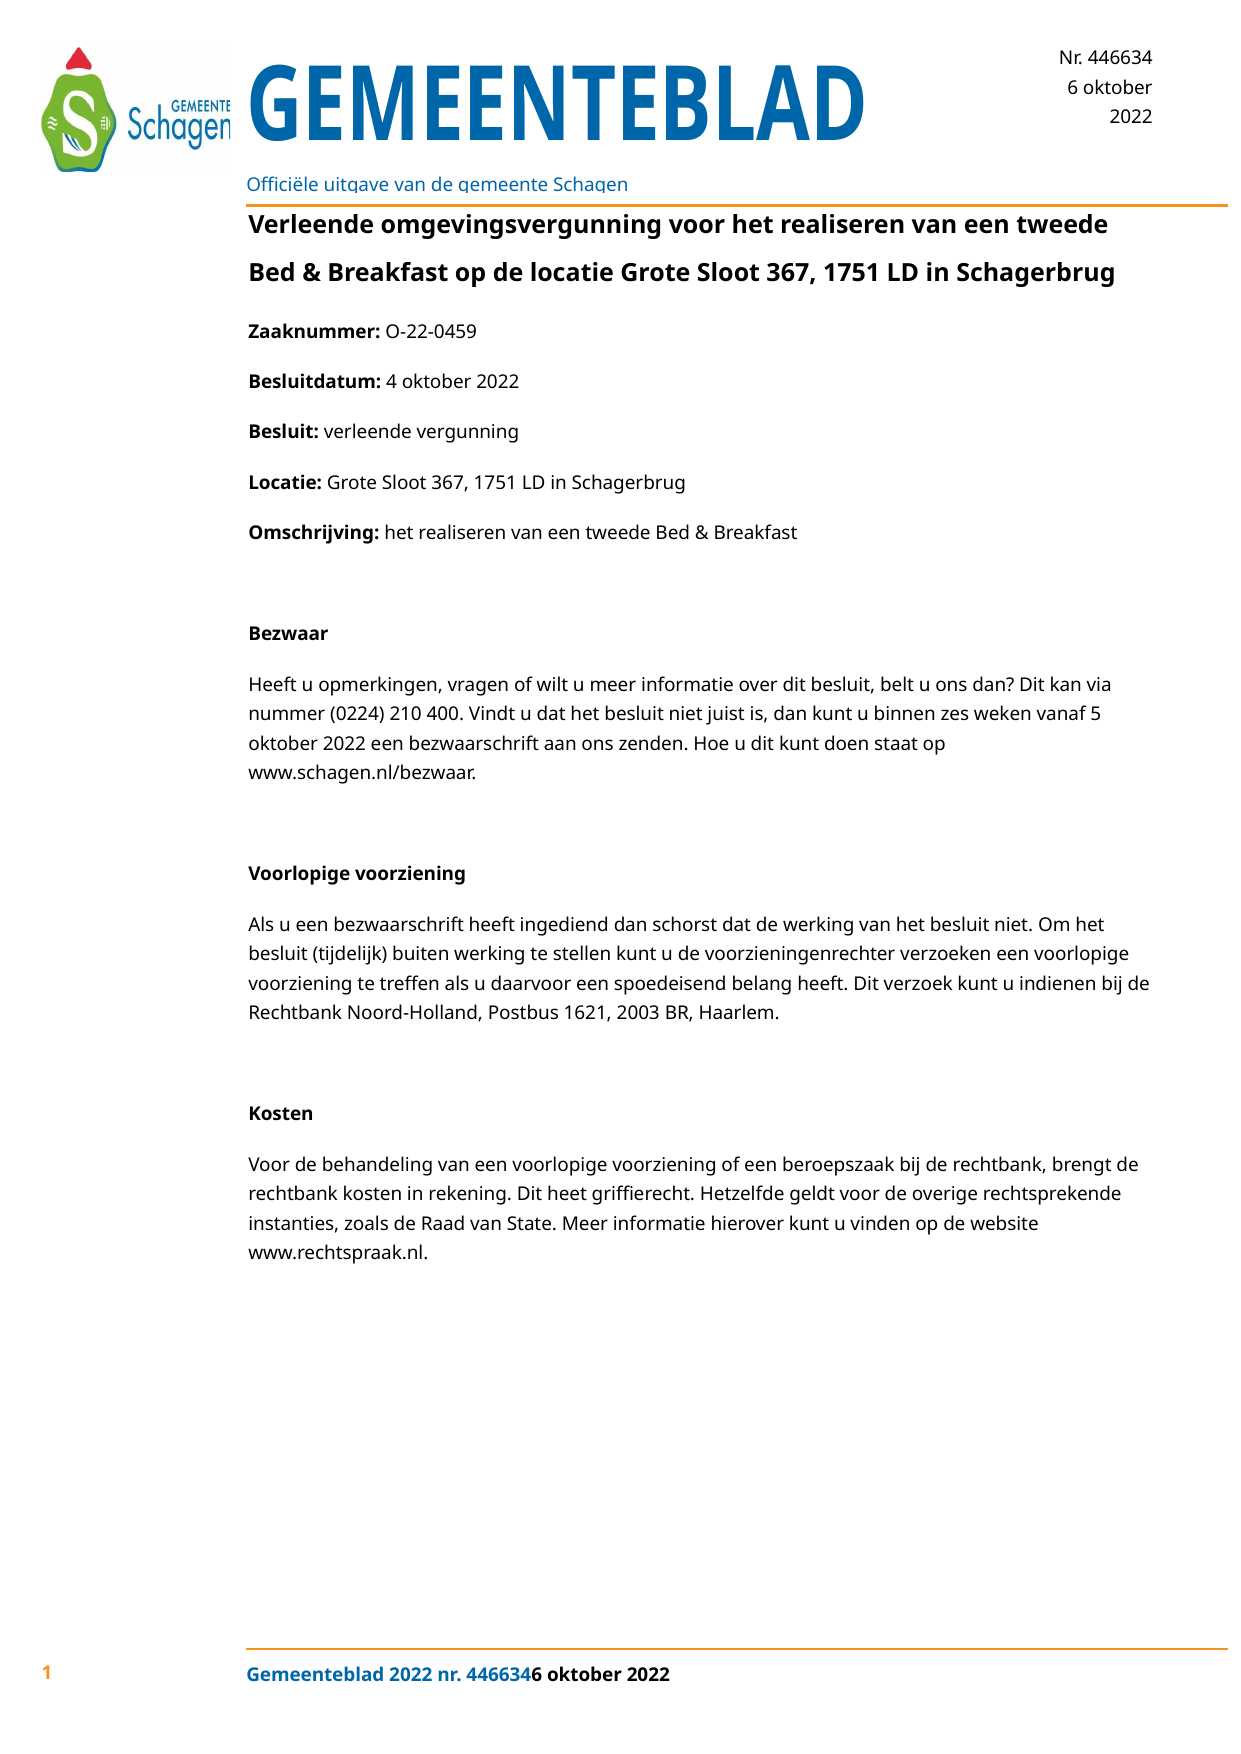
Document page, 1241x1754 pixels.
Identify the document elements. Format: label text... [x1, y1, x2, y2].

text Zaaknummer: O-22-0459 [248, 318, 1152, 344]
text Besluitdatum: 4 oktober 2022 [248, 368, 1152, 394]
text Omschrijving: het realiseren van een tweede Bed & Breakfast [248, 519, 1152, 545]
text Locatie: Grote Sloot 367, 1751 LD in Schagerbrug [248, 469, 1152, 495]
text Verleende omgevingsvergunning voor het realiseren van een tweede Bed & Breakfast op de locatie Grote Sloot 367, 1751 LD in Schagerbrug [248, 207, 1152, 288]
text Voor de behandeling van een voorlopige voorziening of een beroepszaak bij de rechtbank, brengt de rechtbank kosten in rekening. Dit heet griffierecht. Hetzelfde geldt voor de overige rechtsprekende instanties, zoals de Raad van State. Meer informatie hierover kunt u vinden op de website www.rechtspraak.nl. [248, 1151, 1152, 1265]
text Bezwaar [248, 620, 1152, 646]
text Besluit: verleende vergunning [248, 419, 1152, 444]
text Kosten [248, 1100, 1152, 1126]
text Heeft u opmerkingen, vragen of wilt u meer informatie over dit besluit, belt u ons dan? Dit kan via nummer (0224) 210 400. Vindt u dat het besluit niet juist is, dan kunt u binnen zes weken vanaf 5 oktober 2022 een bezwaarschrift aan ons zenden. Hoe u dit kunt doen staat op www.schagen.nl/bezwaar. [248, 671, 1152, 785]
text Als u een bezwaarschrift heeft ingediend dan schorst dat de werking van het besluit niet. Om het besluit (tijdelijk) buiten werking te stellen kunt u de voorzieningenrechter verzoeken een voorlopige voorziening te treffen als u daarvoor een spoedeisend belang heeft. Dit verzoek kunt u indienen bij de Rechtbank Noord-Holland, Postbus 1621, 2003 BR, Haarlem. [248, 911, 1152, 1025]
picture [41, 47, 231, 172]
text Voorlopige voorziening [248, 860, 1152, 886]
